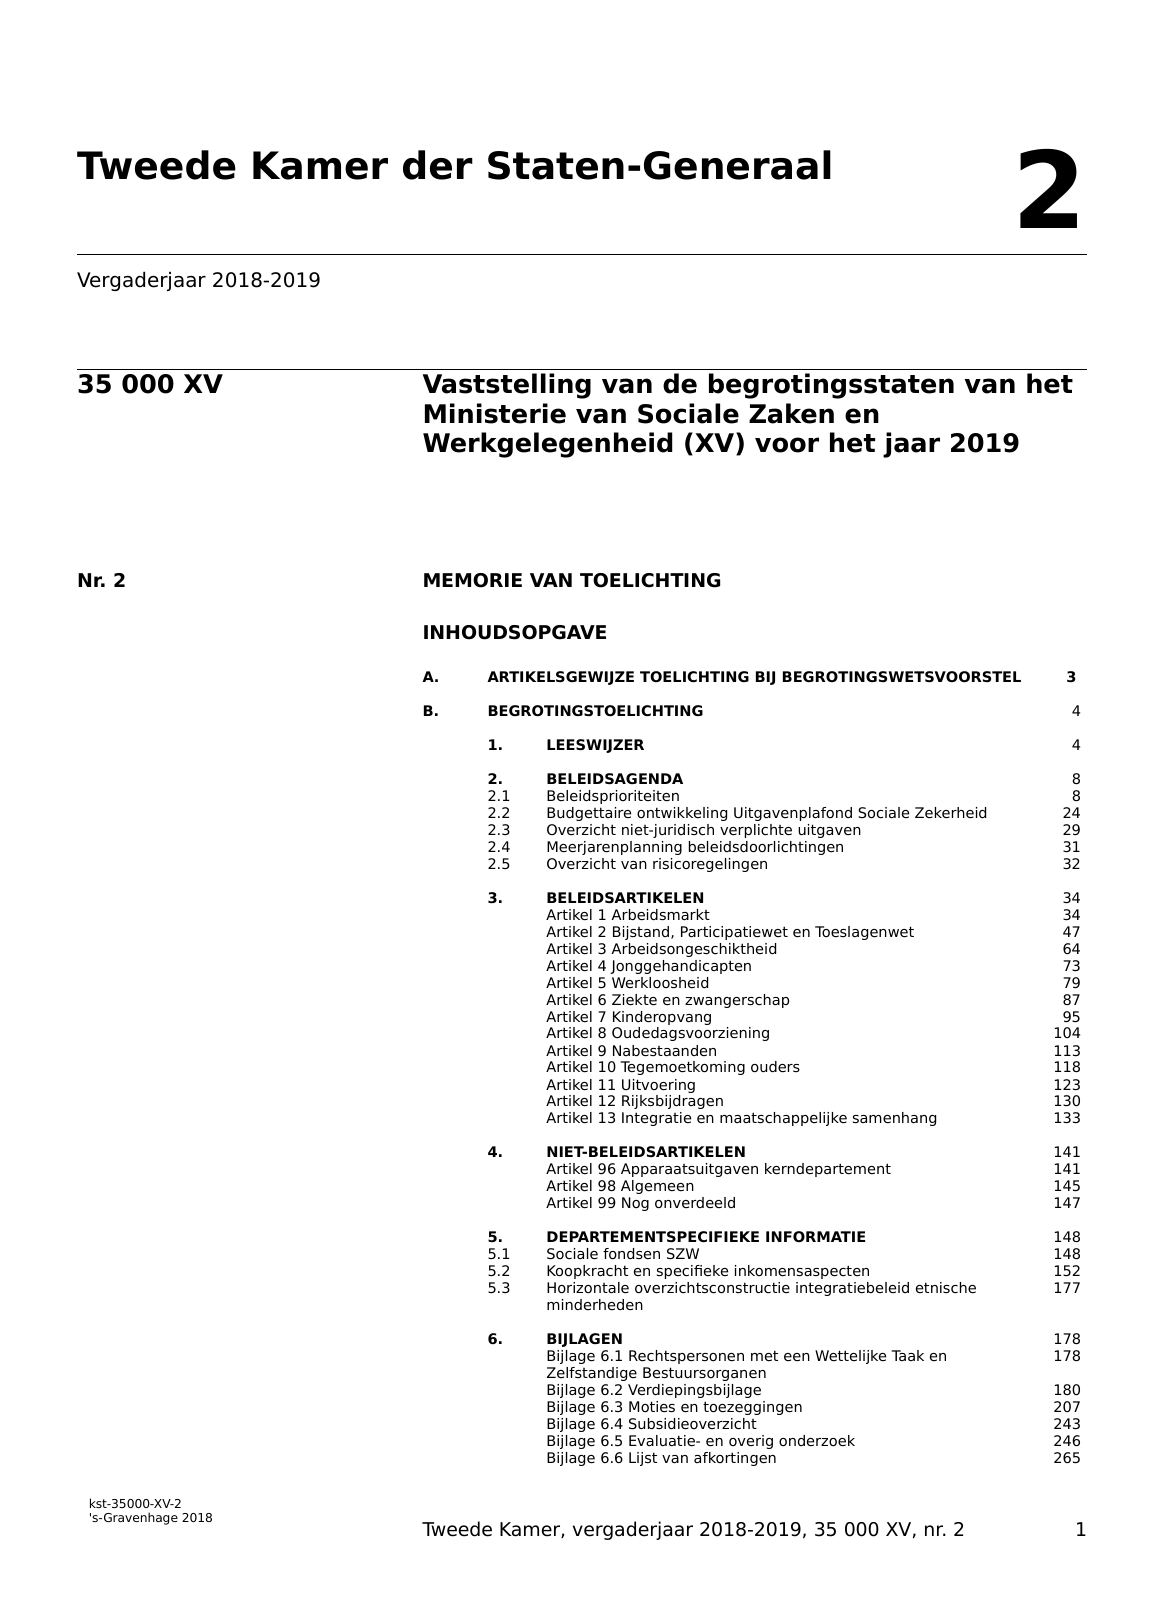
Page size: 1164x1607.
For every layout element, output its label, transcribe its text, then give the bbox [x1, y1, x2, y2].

table_cell [481, 1043, 540, 1059]
text 's-Gravenhage 2018 [88, 1511, 323, 1525]
table_cell [422, 991, 481, 1008]
table_cell [422, 754, 481, 771]
table_cell [422, 720, 481, 737]
table_cell [422, 856, 481, 873]
table_cell Artikel 9 Nabestaanden [540, 1043, 1028, 1059]
table_cell [422, 1144, 481, 1161]
table_cell [481, 924, 540, 941]
table_cell [422, 1025, 481, 1042]
table_cell [422, 924, 481, 941]
table_cell Bijlage 6.5 Evaluatie- en overig onderzoek [540, 1433, 1028, 1450]
table_cell Artikel 10 Tegemoetkoming ouders [540, 1059, 1028, 1076]
table_cell LEESWIJZER [540, 737, 1028, 754]
table_cell 79 [1028, 975, 1087, 991]
table_cell [481, 1059, 540, 1076]
table_cell 4. [481, 1144, 540, 1161]
table_cell [422, 839, 481, 856]
table_cell [540, 720, 1028, 737]
table_cell 177 [1028, 1280, 1087, 1314]
table_cell 87 [1028, 991, 1087, 1008]
table_cell 123 [1028, 1076, 1087, 1093]
table_cell [422, 958, 481, 974]
table_cell 4 [1028, 737, 1087, 754]
table_cell [422, 1009, 481, 1025]
table_cell [422, 873, 481, 889]
table_cell 113 [1028, 1043, 1087, 1059]
table_cell 130 [1028, 1093, 1087, 1110]
table_cell 1. [481, 737, 540, 754]
table_cell 4 [1028, 703, 1087, 720]
table_cell [422, 1348, 481, 1382]
table_cell [481, 1161, 540, 1178]
table_cell 73 [1028, 958, 1087, 974]
table_cell [540, 1212, 1028, 1229]
table_cell [422, 1093, 481, 1110]
table_cell Overzicht niet-juridisch verplichte uitgaven [540, 822, 1028, 839]
table_cell Artikel 96 Apparaatsuitgaven kerndepartement [540, 1161, 1028, 1178]
table_cell [1028, 686, 1087, 703]
table_cell 178 [1028, 1348, 1087, 1382]
table_cell 2.1 [481, 788, 540, 805]
table_cell 64 [1028, 941, 1087, 957]
table_cell 2.2 [481, 805, 540, 822]
table_cell [481, 1212, 540, 1229]
table_cell Artikel 5 Werkloosheid [540, 975, 1028, 991]
table_cell Artikel 7 Kinderopvang [540, 1009, 1028, 1025]
table_cell [540, 1314, 1028, 1331]
table_cell Koopkracht en specifieke inkomensaspecten [540, 1263, 1028, 1280]
table_cell 24 [1028, 805, 1087, 822]
table_cell 243 [1028, 1416, 1087, 1433]
table_cell Artikel 4 Jonggehandicapten [540, 958, 1028, 974]
table_cell [422, 1110, 481, 1127]
table_cell [540, 754, 1028, 771]
table_cell 32 [1028, 856, 1087, 873]
table_cell 5.3 [481, 1280, 540, 1314]
table_cell BIJLAGEN [540, 1331, 1028, 1348]
table_cell 2.5 [481, 856, 540, 873]
table_cell 3. [481, 890, 540, 907]
table_cell Artikel 6 Ziekte en zwangerschap [540, 991, 1028, 1008]
subtitle INHOUDSOPGAVE [422, 622, 1087, 644]
table_cell Beleidsprioriteiten [540, 788, 1028, 805]
table_cell [422, 890, 481, 907]
table_cell [481, 1178, 540, 1195]
table_cell Artikel 12 Rijksbijdragen [540, 1093, 1028, 1110]
table_cell 5.2 [481, 1263, 540, 1280]
subtitle 35 000 XV Vaststelling van de begrotingsstaten van het Ministerie van Sociale Zaken en Werkgelegenheid (XV) voor het jaar 2019 [77, 370, 1087, 459]
table_cell 2.3 [481, 822, 540, 839]
table_cell [481, 1195, 540, 1212]
table_cell [1028, 873, 1087, 889]
table_cell [481, 1382, 540, 1399]
table_cell [1028, 1212, 1087, 1229]
table_cell Bijlage 6.4 Subsidieoverzicht [540, 1416, 1028, 1433]
table_cell [422, 1212, 481, 1229]
table_cell [1028, 1127, 1087, 1144]
table_cell [481, 686, 540, 703]
table_cell [540, 873, 1028, 889]
table_cell [422, 822, 481, 839]
table_cell 207 [1028, 1399, 1087, 1416]
table_cell [422, 1314, 481, 1331]
table_cell 152 [1028, 1263, 1087, 1280]
table_header ARTIKELSGEWIJZE TOELICHTING BIJ BEGROTINGSWETSVOORSTEL [481, 669, 1028, 686]
table_cell [481, 1076, 540, 1093]
table_cell [1028, 754, 1087, 771]
table_cell [481, 1450, 540, 1467]
table_cell [481, 958, 540, 974]
table_cell 2. [481, 771, 540, 788]
table_cell [422, 771, 481, 788]
table_cell 246 [1028, 1433, 1087, 1450]
table_cell 265 [1028, 1450, 1087, 1467]
table_cell Artikel 3 Arbeidsongeschiktheid [540, 941, 1028, 957]
table_cell [422, 1043, 481, 1059]
table_cell BEGROTINGSTOELICHTING [481, 703, 1028, 720]
table_cell Artikel 11 Uitvoering [540, 1076, 1028, 1093]
table_cell NIET-BELEIDSARTIKELEN [540, 1144, 1028, 1161]
table_cell 148 [1028, 1246, 1087, 1263]
table_cell Artikel 99 Nog onverdeeld [540, 1195, 1028, 1212]
table_cell [422, 1280, 481, 1314]
table_cell 95 [1028, 1009, 1087, 1025]
table_cell [481, 1416, 540, 1433]
table_cell [422, 1382, 481, 1399]
table_cell [422, 1178, 481, 1195]
table_cell [422, 975, 481, 991]
table_cell [540, 686, 1028, 703]
table_cell [481, 991, 540, 1008]
table_cell [422, 805, 481, 822]
table_cell 8 [1028, 788, 1087, 805]
table_cell Meerjarenplanning beleidsdoorlichtingen [540, 839, 1028, 856]
table_cell 34 [1028, 907, 1087, 923]
table_cell Overzicht van risicoregelingen [540, 856, 1028, 873]
table_cell [422, 1059, 481, 1076]
table_cell 145 [1028, 1178, 1087, 1195]
table_cell Bijlage 6.2 Verdiepingsbijlage [540, 1382, 1028, 1399]
table_cell [481, 1025, 540, 1042]
table_cell [422, 1416, 481, 1433]
table_cell 8 [1028, 771, 1087, 788]
table_cell [422, 1161, 481, 1178]
table_cell [422, 941, 481, 957]
table_cell [481, 1433, 540, 1450]
table_cell [422, 1331, 481, 1348]
table_cell [422, 907, 481, 923]
table_cell [422, 1195, 481, 1212]
table_cell 47 [1028, 924, 1087, 941]
table_cell [422, 1399, 481, 1416]
table_cell B. [422, 703, 481, 720]
table_cell 148 [1028, 1229, 1087, 1246]
table_cell BELEIDSAGENDA [540, 771, 1028, 788]
table_cell [481, 720, 540, 737]
table_cell 133 [1028, 1110, 1087, 1127]
table_cell 141 [1028, 1161, 1087, 1178]
table_cell [481, 873, 540, 889]
table_cell [422, 1263, 481, 1280]
table_cell [422, 1127, 481, 1144]
table_cell [481, 975, 540, 991]
table_cell Artikel 2 Bijstand, Participatiewet en Toeslagenwet [540, 924, 1028, 941]
table_cell Sociale fondsen SZW [540, 1246, 1028, 1263]
subtitle Nr. 2 MEMORIE VAN TOELICHTING [77, 570, 1087, 592]
table_cell 5.1 [481, 1246, 540, 1263]
table_cell [422, 1246, 481, 1263]
table_cell [422, 737, 481, 754]
table_cell 178 [1028, 1331, 1087, 1348]
table_header A. [422, 669, 481, 686]
table_cell [422, 1433, 481, 1450]
table_header 3 [1028, 669, 1087, 686]
table_cell [422, 1450, 481, 1467]
table_cell Bijlage 6.3 Moties en toezeggingen [540, 1399, 1028, 1416]
table_cell Horizontale overzichtsconstructie integratiebeleid etnische minderheden [540, 1280, 1028, 1314]
table_cell [481, 907, 540, 923]
table_cell Vergaderjaar 2018-2019 [77, 255, 1087, 369]
table_cell [1028, 720, 1087, 737]
table_cell [481, 1110, 540, 1127]
table_cell [481, 941, 540, 957]
table_cell 2.4 [481, 839, 540, 856]
table_cell 141 [1028, 1144, 1087, 1161]
table_cell [481, 1127, 540, 1144]
table_cell Artikel 13 Integratie en maatschappelijke samenhang [540, 1110, 1028, 1127]
table_cell [1028, 1314, 1087, 1331]
table_cell [422, 788, 481, 805]
table_cell Bijlage 6.1 Rechtspersonen met een Wettelijke Taak en Zelfstandige Bestuursorganen [540, 1348, 1028, 1382]
table_header 2 [886, 130, 1087, 254]
table_cell DEPARTEMENTSPECIFIEKE INFORMATIE [540, 1229, 1028, 1246]
table_cell [540, 1127, 1028, 1144]
table_cell 31 [1028, 839, 1087, 856]
table_cell 104 [1028, 1025, 1087, 1042]
table_cell [481, 1399, 540, 1416]
table_cell [481, 1009, 540, 1025]
table_cell Artikel 1 Arbeidsmarkt [540, 907, 1028, 923]
table_cell 118 [1028, 1059, 1087, 1076]
table_cell [422, 1229, 481, 1246]
table_cell 6. [481, 1331, 540, 1348]
table_cell [481, 1348, 540, 1382]
table_cell [422, 1076, 481, 1093]
table_cell [422, 686, 481, 703]
table_cell Bijlage 6.6 Lijst van afkortingen [540, 1450, 1028, 1467]
table_cell 180 [1028, 1382, 1087, 1399]
table_cell Budgettaire ontwikkeling Uitgavenplafond Sociale Zekerheid [540, 805, 1028, 822]
table_cell [481, 1093, 540, 1110]
table_cell Artikel 98 Algemeen [540, 1178, 1028, 1195]
table_cell 34 [1028, 890, 1087, 907]
text kst-35000-XV-2 [88, 1497, 323, 1511]
table_cell BELEIDSARTIKELEN [540, 890, 1028, 907]
table_cell 29 [1028, 822, 1087, 839]
table_cell Artikel 8 Oudedagsvoorziening [540, 1025, 1028, 1042]
table_header Tweede Kamer der Staten-Generaal [77, 130, 886, 254]
table_cell [481, 1314, 540, 1331]
table_cell 5. [481, 1229, 540, 1246]
table_cell 147 [1028, 1195, 1087, 1212]
table_cell [481, 754, 540, 771]
